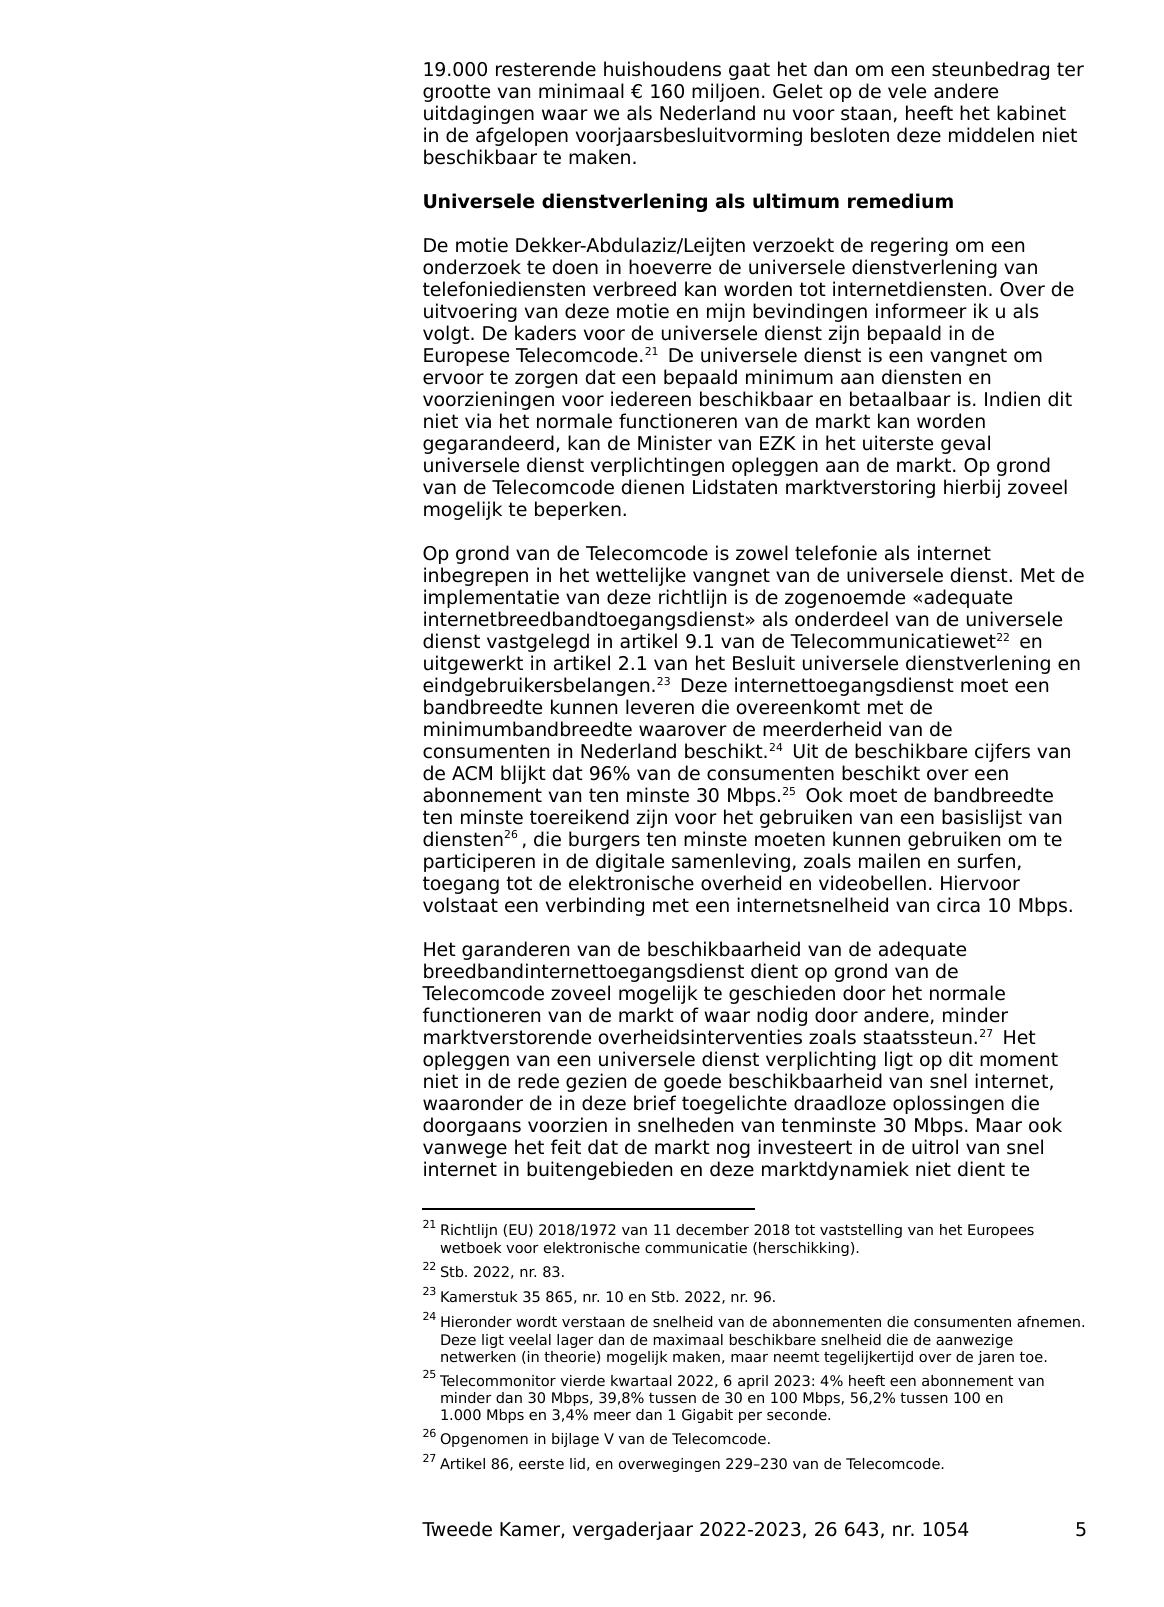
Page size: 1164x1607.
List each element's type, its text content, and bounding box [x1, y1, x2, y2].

text De motie Dekker-Abdulaziz/Leijten verzoekt de regering om een onderzoek te doen in hoeverre de universele dienstverlening van telefoniediensten verbreed kan worden tot internetdiensten. Over de uitvoering van deze motie en mijn bevindingen informeer ik u als volgt. De kaders voor de universele dienst zijn bepaald in de Europese Telecomcode. De universele dienst is een vangnet om ervoor te zorgen dat een bepaald minimum aan diensten en voorzieningen voor iedereen beschikbaar en betaalbaar is. Indien dit niet via het normale functioneren van de markt kan worden gegarandeerd, kan de Minister van EZK in het uiterste geval universele dienst verplichtingen opleggen aan de markt. Op grond van de Telecomcode dienen Lidstaten marktverstoring hierbij zoveel mogelijk te beperken. [422, 235, 1087, 521]
text 19.000 resterende huishoudens gaat het dan om een steunbedrag ter grootte van minimaal € 160 miljoen. Gelet op de vele andere uitdagingen waar we als Nederland nu voor staan, heeft het kabinet in de afgelopen voorjaarsbesluitvorming besloten deze middelen niet beschikbaar te maken. [422, 59, 1087, 169]
text Het garanderen van de beschikbaarheid van de adequate breedbandinternettoegangsdienst dient op grond van de Telecomcode zoveel mogelijk te geschieden door het normale functioneren van de markt of waar nodig door andere, minder marktverstorende overheidsinterventies zoals staatssteun. Het opleggen van een universele dienst verplichting ligt op dit moment niet in de rede gezien de goede beschikbaarheid van snel internet, waaronder de in deze brief toegelichte draadloze oplossingen die doorgaans voorzien in snelheden van tenminste 30 Mbps. Maar ook vanwege het feit dat de markt nog investeert in de uitrol van snel internet in buitengebieden en deze marktdynamiek niet dient te [422, 939, 1087, 1181]
text Richtlijn (EU) 2018/1972 van 11 december 2018 tot vaststelling van het Europees wetboek voor elektronische communicatie (herschikking). [422, 1218, 1087, 1257]
subtitle Universele dienstverlening als ultimum remedium [422, 191, 1087, 213]
text Telecommonitor vierde kwartaal 2022, 6 april 2023: 4% heeft een abonnement van minder dan 30 Mbps, 39,8% tussen de 30 en 100 Mbps, 56,2% tussen 100 en 1.000 Mbps en 3,4% meer dan 1 Gigabit per seconde. [422, 1368, 1087, 1424]
text Artikel 86, eerste lid, en overwegingen 229–230 van de Telecomcode. [422, 1452, 1087, 1474]
text Op grond van de Telecomcode is zowel telefonie als internet inbegrepen in het wettelijke vangnet van de universele dienst. Met de implementatie van deze richtlijn is de zogenoemde «adequate internetbreedbandtoegangsdienst» als onderdeel van de universele dienst vastgelegd in artikel 9.1 van de Telecommunicatiewet en uitgewerkt in artikel 2.1 van het Besluit universele dienstverlening en eindgebruikersbelangen. Deze internettoegangsdienst moet een bandbreedte kunnen leveren die overeenkomt met de minimumbandbreedte waarover de meerderheid van de consumenten in Nederland beschikt. Uit de beschikbare cijfers van de ACM blijkt dat 96% van de consumenten beschikt over een abonnement van ten minste 30 Mbps. Ook moet de bandbreedte ten minste toereikend zijn voor het gebruiken van een basislijst van diensten, die burgers ten minste moeten kunnen gebruiken om te participeren in de digitale samenleving, zoals mailen en surfen, toegang tot de elektronische overheid en videobellen. Hiervoor volstaat een verbinding met een internetsnelheid van circa 10 Mbps. [422, 543, 1087, 917]
text Stb. 2022, nr. 83. [422, 1260, 1087, 1282]
text Hieronder wordt verstaan de snelheid van de abonnementen die consumenten afnemen. Deze ligt veelal lager dan de maximaal beschikbare snelheid die de aanwezige netwerken (in theorie) mogelijk maken, maar neemt tegelijkertijd over de jaren toe. [422, 1310, 1087, 1366]
text Opgenomen in bijlage V van de Telecomcode. [422, 1427, 1087, 1449]
text Kamerstuk 35 865, nr. 10 en Stb. 2022, nr. 96. [422, 1285, 1087, 1307]
